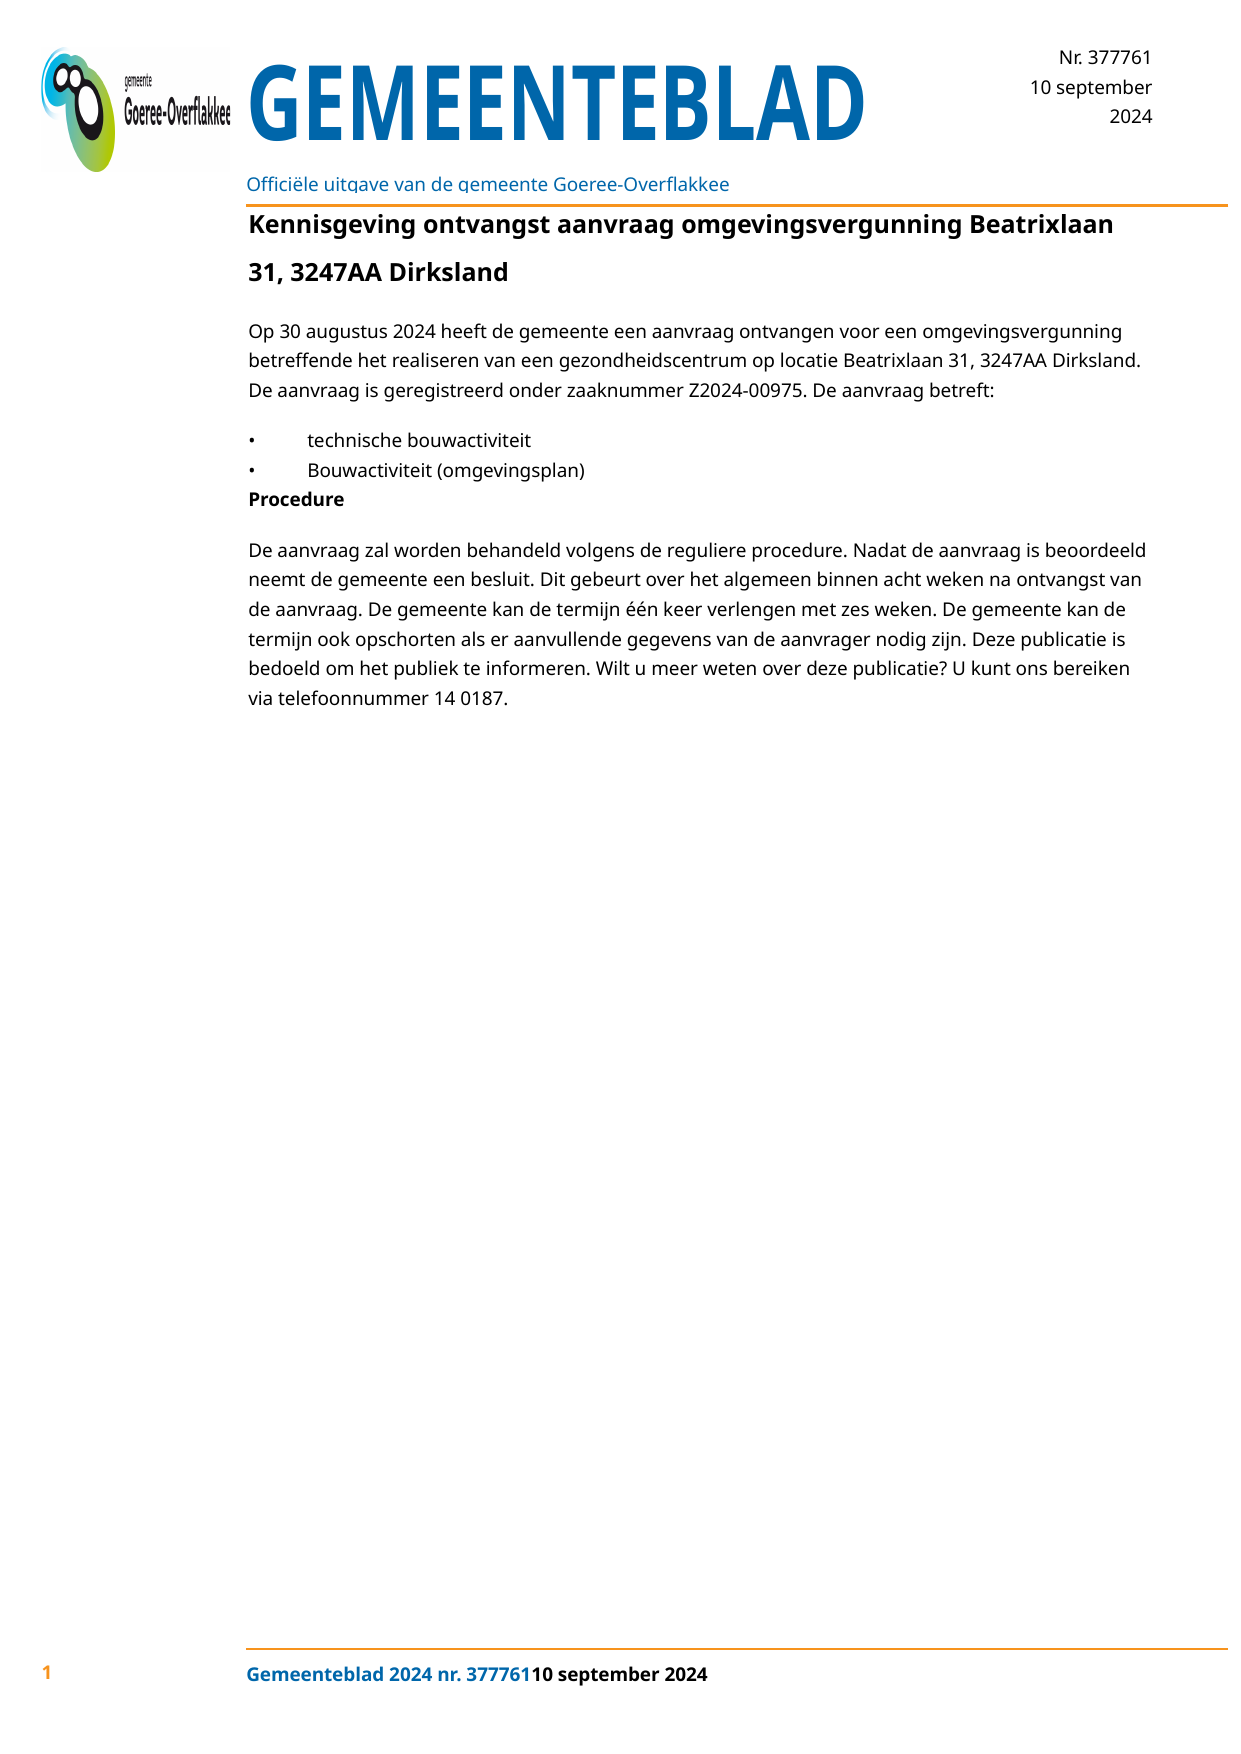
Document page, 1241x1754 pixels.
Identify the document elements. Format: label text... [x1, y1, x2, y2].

text Procedure [248, 487, 1152, 512]
list Bouwactiviteit (omgevingsplan) [248, 457, 1152, 483]
text Kennisgeving ontvangst aanvraag omgevingsvergunning Beatrixlaan 31, 3247AA Dirksland [248, 207, 1152, 288]
picture [41, 47, 231, 172]
list technische bouwactiviteit [248, 427, 1152, 453]
text Op 30 augustus 2024 heeft de gemeente een aanvraag ontvangen voor een omgevingsvergunning betreffende het realiseren van een gezondheidscentrum op locatie Beatrixlaan 31, 3247AA Dirksland. De aanvraag is geregistreerd onder zaaknummer Z2024-00975. De aanvraag betreft: [248, 318, 1152, 403]
text De aanvraag zal worden behandeld volgens de reguliere procedure. Nadat de aanvraag is beoordeeld neemt de gemeente een besluit. Dit gebeurt over het algemeen binnen acht weken na ontvangst van de aanvraag. De gemeente kan de termijn één keer verlengen met zes weken. De gemeente kan de termijn ook opschorten als er aanvullende gegevens van de aanvrager nodig zijn. Deze publicatie is bedoeld om het publiek te informeren. Wilt u meer weten over deze publicatie? U kunt ons bereiken via telefoonnummer 14 0187. [248, 537, 1152, 711]
